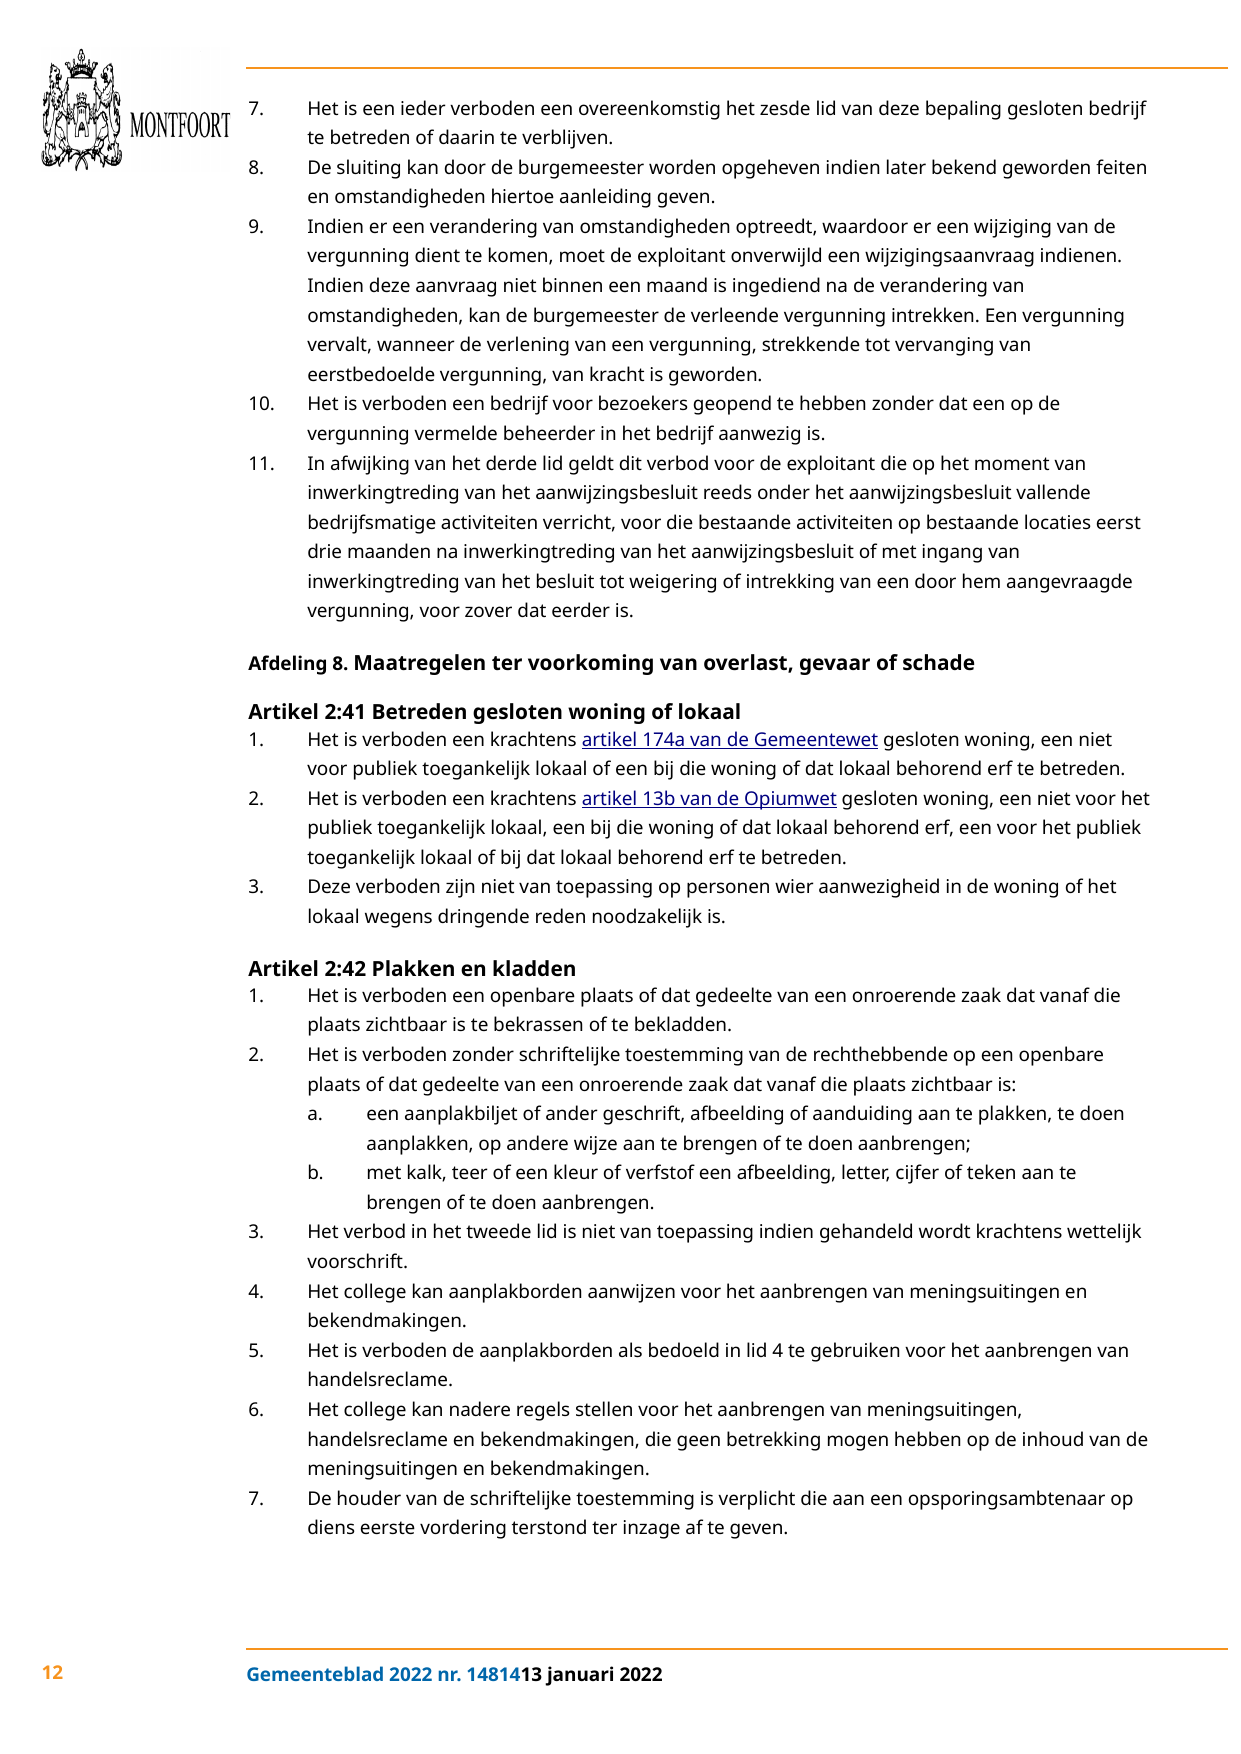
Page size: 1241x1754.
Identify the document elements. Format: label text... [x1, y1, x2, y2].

list Het is verboden een bedrijf voor bezoekers geopend te hebben zonder dat een op de vergunning vermelde beheerder in het bedrijf aanwezig is. [248, 391, 1152, 446]
list Het college kan nadere regels stellen voor het aanbrengen van meningsuitingen, handelsreclame en bekendmakingen, die geen betrekking mogen hebben op de inhoud van de meningsuitingen en bekendmakingen. [248, 1396, 1152, 1481]
list Het is een ieder verboden een overeenkomstig het zesde lid van deze bepaling gesloten bedrijf te betreden of daarin te verblijven. [248, 95, 1152, 150]
list Het college kan aanplakborden aanwijzen voor het aanbrengen van meningsuitingen en bekendmakingen. [248, 1278, 1152, 1333]
list Het is verboden een openbare plaats of dat gedeelte van een onroerende zaak dat vanaf die plaats zichtbaar is te bekrassen of te bekladden. [248, 982, 1152, 1037]
list Het is verboden zonder schriftelijke toestemming van de rechthebbende op een openbare plaats of dat gedeelte van een onroerende zaak dat vanaf die plaats zichtbaar is: [248, 1041, 1152, 1097]
text Afdeling 8. Maatregelen ter voorkoming van overlast, gevaar of schade [248, 648, 1152, 676]
text Artikel 2:41 Betreden gesloten woning of lokaal [248, 697, 1152, 726]
list een aanplakbiljet of ander geschrift, afbeelding of aanduiding aan te plakken, te doen aanplakken, op andere wijze aan te brengen of te doen aanbrengen; [307, 1100, 1152, 1156]
list Deze verboden zijn niet van toepassing op personen wier aanwezigheid in de woning of het lokaal wegens dringende reden noodzakelijk is. [248, 874, 1152, 929]
list Het is verboden een krachtens artikel 13b van de Opiumwet gesloten woning, een niet voor het publiek toegankelijk lokaal, een bij die woning of dat lokaal behorend erf, een voor het publiek toegankelijk lokaal of bij dat lokaal behorend erf te betreden. [248, 785, 1152, 870]
text Artikel 2:42 Plakken en kladden [248, 954, 1152, 982]
list Het is verboden een krachtens artikel 174a van de Gemeentewet gesloten woning, een niet voor publiek toegankelijk lokaal of een bij die woning of dat lokaal behorend erf te betreden. [248, 726, 1152, 781]
list met kalk, teer of een kleur of verfstof een afbeelding, letter, cijfer of teken aan te brengen of te doen aanbrengen. [307, 1159, 1152, 1215]
list De sluiting kan door de burgemeester worden opgeheven indien later bekend geworden feiten en omstandigheden hiertoe aanleiding geven. [248, 154, 1152, 209]
list Het verbod in het tweede lid is niet van toepassing indien gehandeld wordt krachtens wettelijk voorschrift. [248, 1219, 1152, 1274]
list Indien er een verandering van omstandigheden optreedt, waardoor er een wijziging van de vergunning dient te komen, moet de exploitant onverwijld een wijzigingsaanvraag indienen. Indien deze aanvraag niet binnen een maand is ingediend na de verandering van omstandigheden, kan de burgemeester de verleende vergunning intrekken. Een vergunning vervalt, wanneer de verlening van een vergunning, strekkende tot vervanging van eerstbedoelde vergunning, van kracht is geworden. [248, 213, 1152, 387]
list De houder van de schriftelijke toestemming is verplicht die aan een opsporingsambtenaar op diens eerste vordering terstond ter inzage af te geven. [248, 1485, 1152, 1540]
picture [41, 47, 231, 172]
list In afwijking van het derde lid geldt dit verbod voor de exploitant die op het moment van inwerkingtreding van het aanwijzingsbesluit reeds onder het aanwijzingsbesluit vallende bedrijfsmatige activiteiten verricht, voor die bestaande activiteiten op bestaande locaties eerst drie maanden na inwerkingtreding van het aanwijzingsbesluit of met ingang van inwerkingtreding van het besluit tot weigering of intrekking van een door hem aangevraagde vergunning, voor zover dat eerder is. [248, 450, 1152, 623]
list Het is verboden de aanplakborden als bedoeld in lid 4 te gebruiken voor het aanbrengen van handelsreclame. [248, 1337, 1152, 1392]
